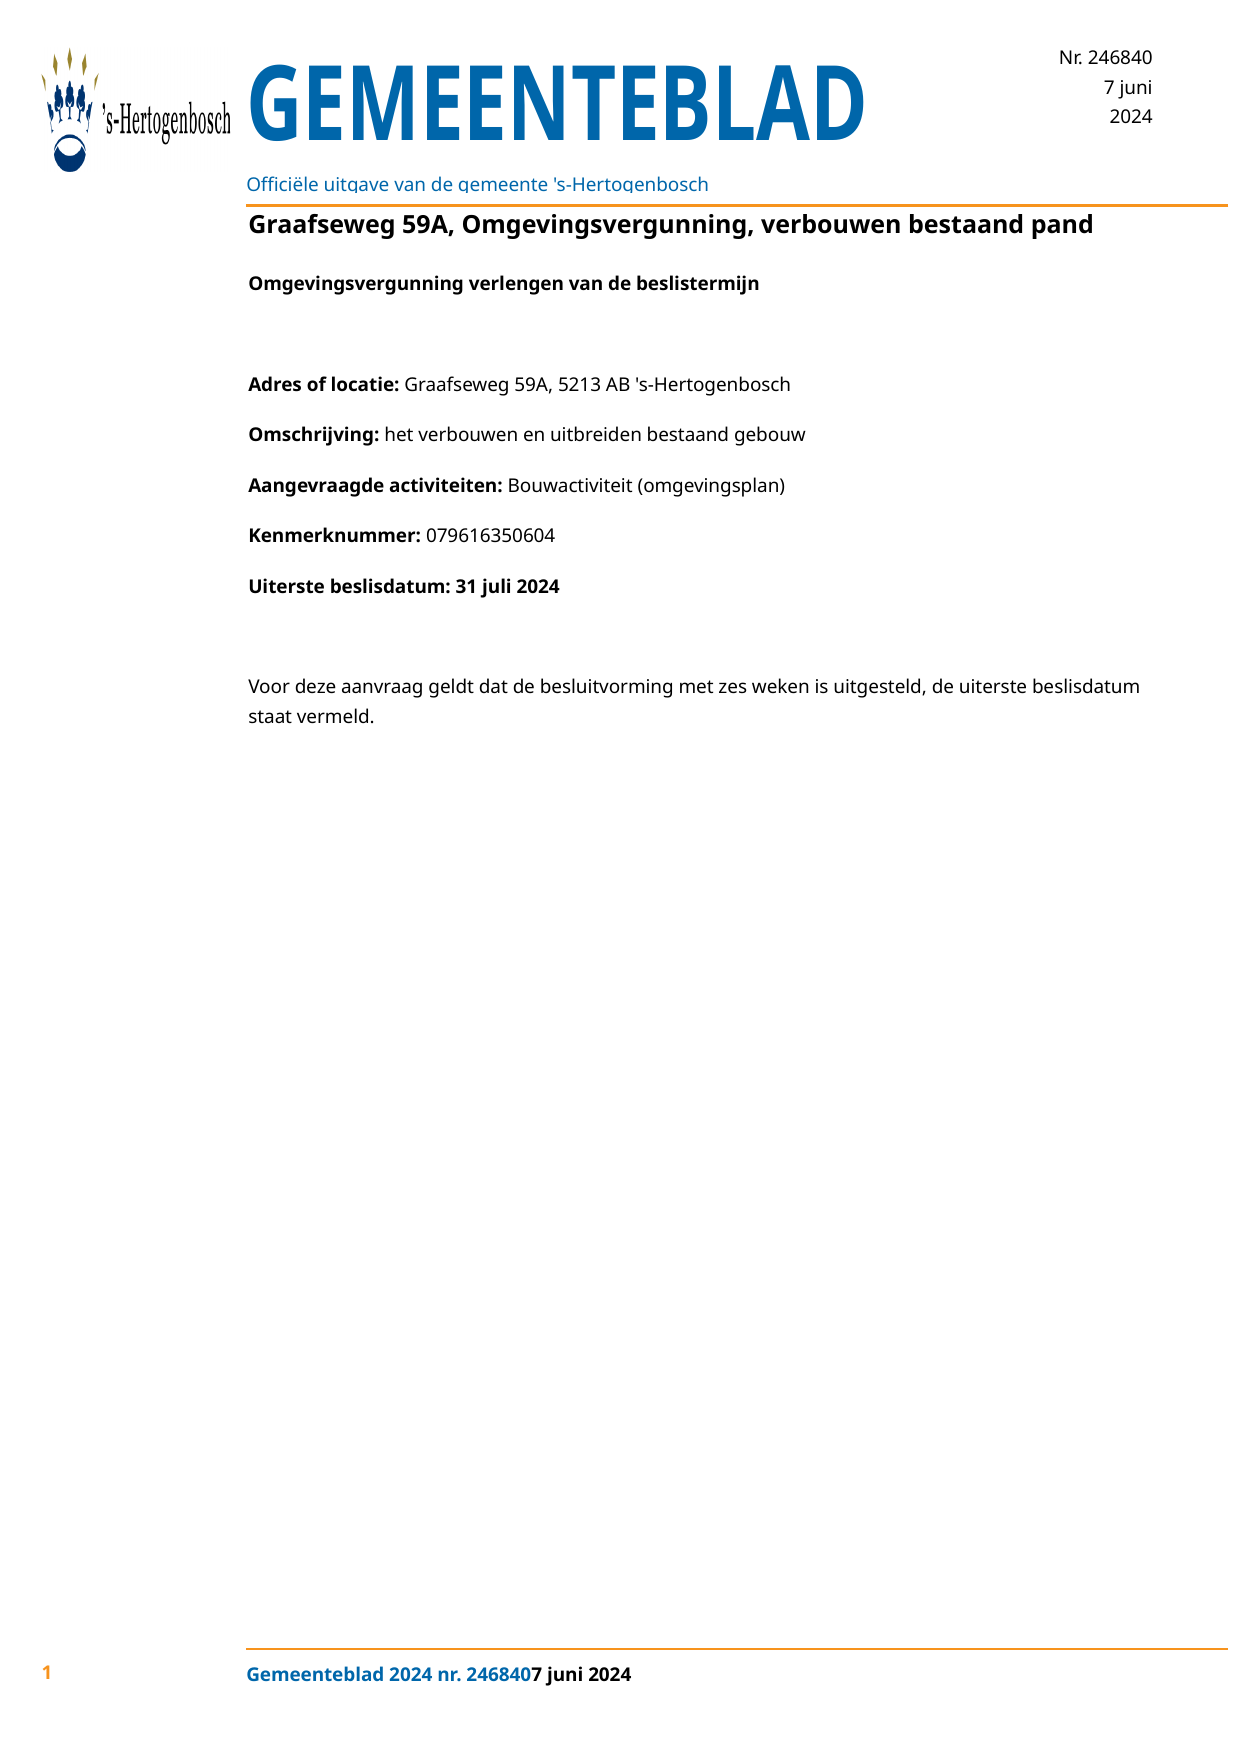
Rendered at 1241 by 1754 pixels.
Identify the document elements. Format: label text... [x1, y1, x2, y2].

text Omgevingsvergunning verlengen van de beslistermijn [248, 270, 1152, 296]
text Adres of locatie: Graafseweg 59A, 5213 AB 's-Hertogenbosch [248, 371, 1152, 397]
text Kenmerknummer: 079616350604 [248, 522, 1152, 548]
text Voor deze aanvraag geldt dat de besluitvorming met zes weken is uitgesteld, de uiterste beslisdatum staat vermeld. [248, 674, 1152, 729]
text Uiterste beslisdatum: 31 juli 2024 [248, 573, 1152, 598]
text Omschrijving: het verbouwen en uitbreiden bestaand gebouw [248, 422, 1152, 447]
picture [41, 47, 231, 172]
text Aangevraagde activiteiten: Bouwactiviteit (omgevingsplan) [248, 472, 1152, 498]
text Graafseweg 59A, Omgevingsvergunning, verbouwen bestaand pand [248, 207, 1152, 241]
